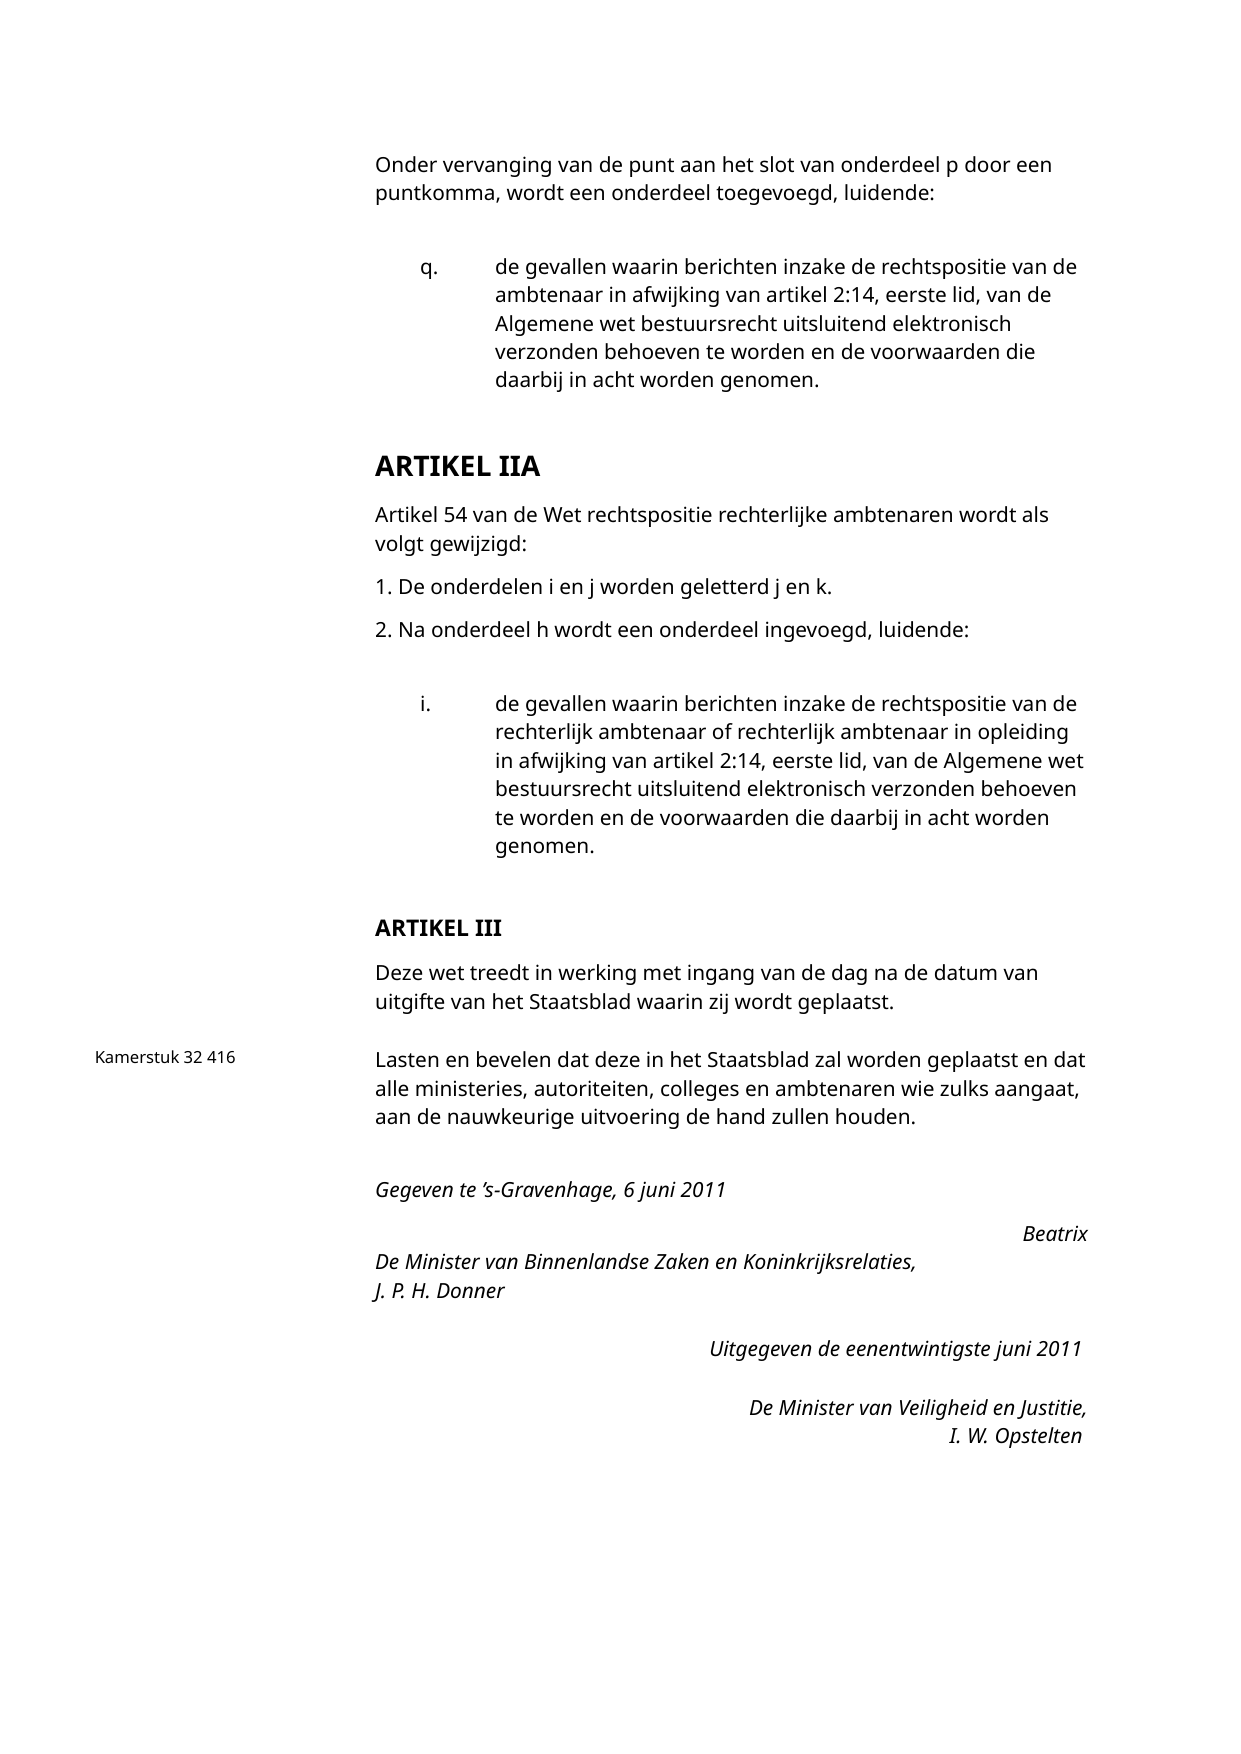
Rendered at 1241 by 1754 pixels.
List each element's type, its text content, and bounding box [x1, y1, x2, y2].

text Onder vervanging van de punt aan het slot van onderdeel p door een puntkomma, wordt een onderdeel toegevoegd, luidende: [375, 150, 1090, 207]
text Kamerstuk 32 416 [94, 1045, 328, 1068]
list de gevallen waarin berichten inzake de rechtspositie van de rechterlijk ambtenaar of rechterlijk ambtenaar in opleiding in afwijking van artikel 2:14, eerste lid, van de Algemene wet bestuursrecht uitsluitend elektronisch verzonden behoeven te worden en de voorwaarden die daarbij in acht worden genomen. [420, 689, 1090, 859]
text 1. De onderdelen i en j worden geletterd j en k. [375, 572, 1090, 601]
text Uitgegeven de eenentwintigste juni 2011 [375, 1334, 1090, 1363]
text De Minister van Veiligheid en Justitie, [375, 1393, 1090, 1421]
subtitle ARTIKEL IIA [375, 447, 1090, 485]
text I. W. Opstelten [375, 1421, 1090, 1449]
text Gegeven te ’s-Gravenhage, 6 juni 2011 [375, 1176, 1090, 1204]
text Beatrix [375, 1219, 1090, 1247]
text De Minister van Binnenlandse Zaken en Koninkrijksrelaties, [375, 1247, 1090, 1276]
text 2. Na onderdeel h wordt een onderdeel ingevoegd, luidende: [375, 616, 1090, 644]
text Deze wet treedt in werking met ingang van de dag na de datum van uitgifte van het Staatsblad waarin zij wordt geplaatst. [375, 958, 1090, 1015]
list de gevallen waarin berichten inzake de rechtspositie van de ambtenaar in afwijking van artikel 2:14, eerste lid, van de Algemene wet bestuursrecht uitsluitend elektronisch verzonden behoeven te worden en de voorwaarden die daarbij in acht worden genomen. [420, 252, 1090, 394]
text Lasten en bevelen dat deze in het Staatsblad zal worden geplaatst en dat alle ministeries, autoriteiten, colleges en ambtenaren wie zulks aangaat, aan de nauwkeurige uitvoering de hand zullen houden. [375, 1045, 1090, 1131]
text J. P. H. Donner [375, 1276, 1090, 1304]
text Artikel 54 van de Wet rechtspositie rechterlijke ambtenaren wordt als volgt gewijzigd: [375, 500, 1090, 557]
subtitle ARTIKEL III [375, 912, 1090, 943]
